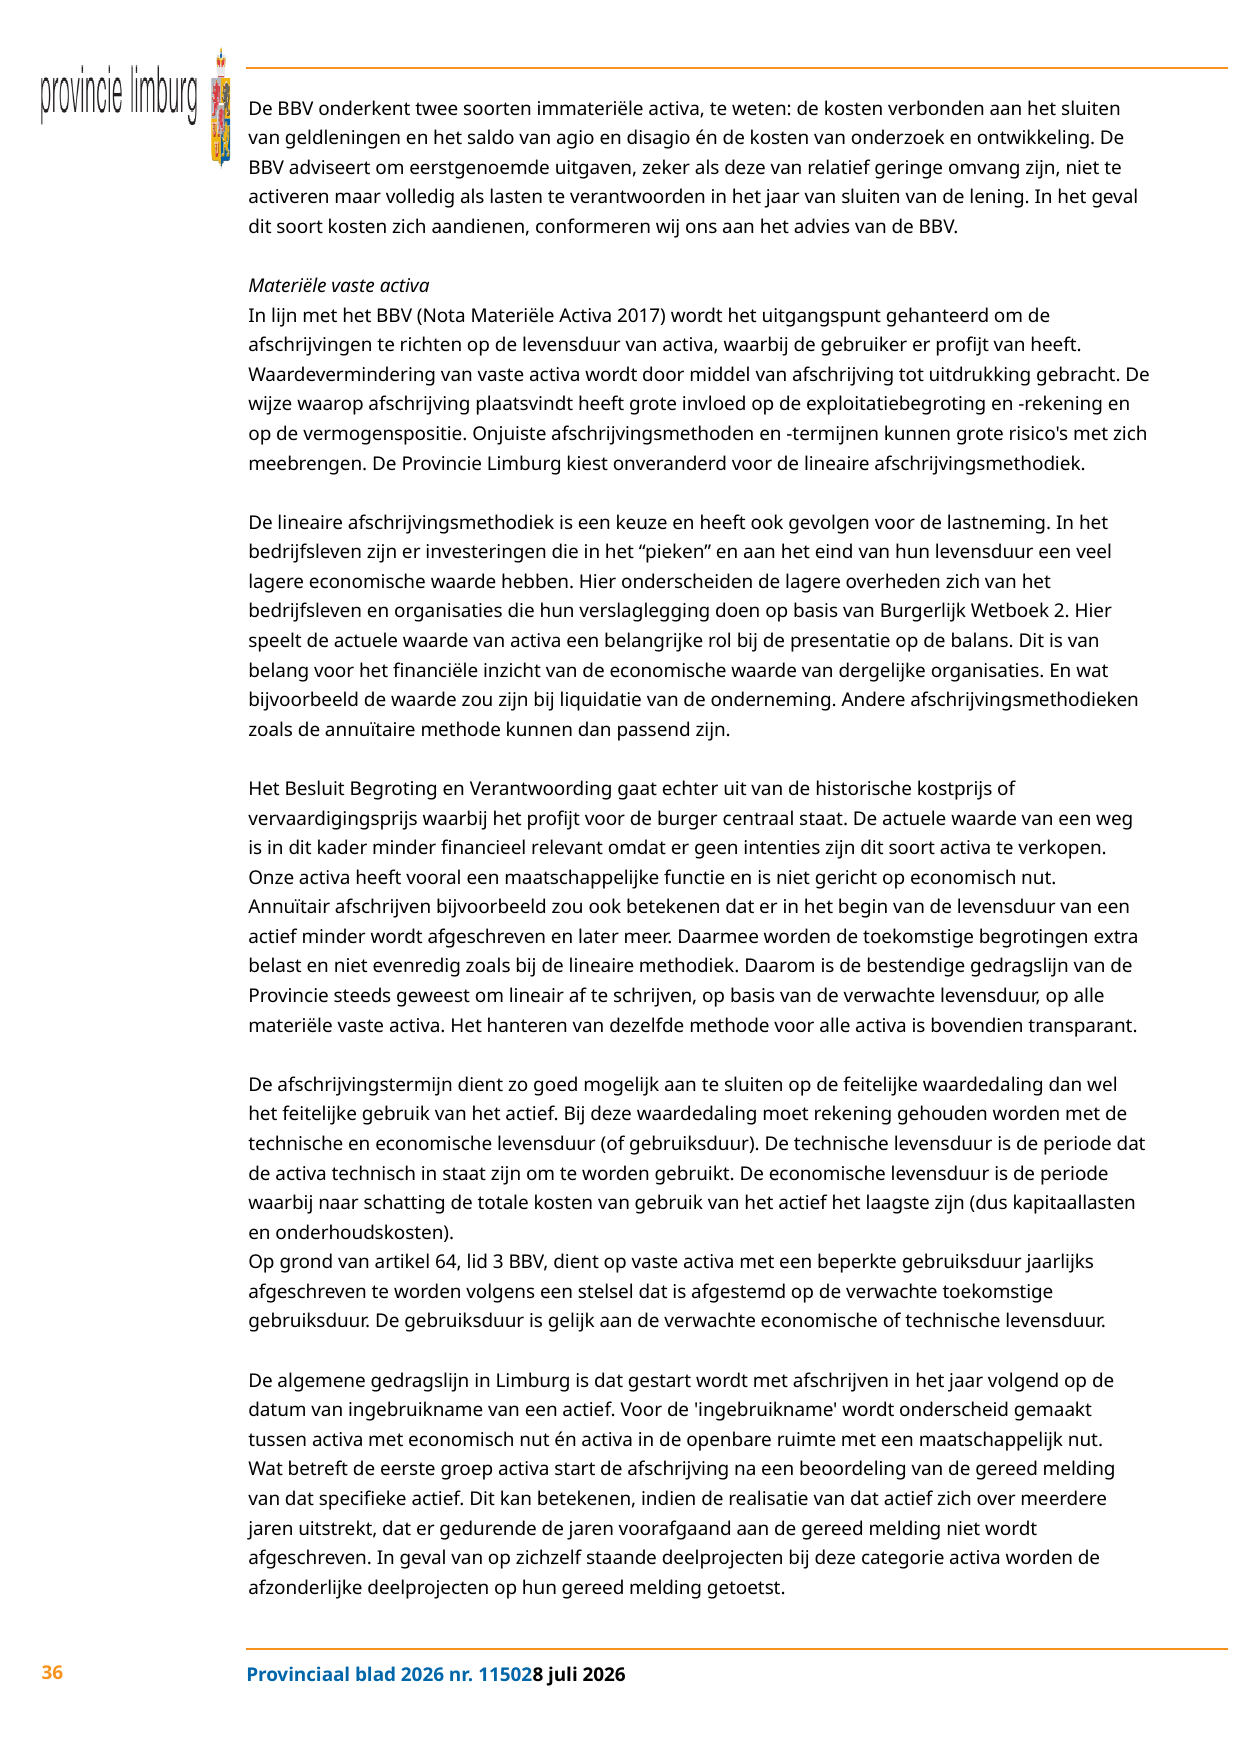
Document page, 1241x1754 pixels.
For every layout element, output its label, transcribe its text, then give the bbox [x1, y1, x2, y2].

text De BBV onderkent twee soorten immateriële activa, te weten: de kosten verbonden aan het sluiten van geldleningen en het saldo van agio en disagio én de kosten van onderzoek en ontwikkeling. De BBV adviseert om eerstgenoemde uitgaven, zeker als deze van relatief geringe omvang zijn, niet te activeren maar volledig als lasten te verantwoorden in het jaar van sluiten van de lening. In het geval dit soort kosten zich aandienen, conformeren wij ons aan het advies van de BBV. [248, 95, 1152, 239]
text De algemene gedragslijn in Limburg is dat gestart wordt met afschrijven in het jaar volgend op de datum van ingebruikname van een actief. Voor de 'ingebruikname' wordt onderscheid gemaakt tussen activa met economisch nut én activa in de openbare ruimte met een maatschappelijk nut. [248, 1367, 1152, 1452]
text Materiële vaste activa [248, 272, 1152, 298]
text Op grond van artikel 64, lid 3 BBV, dient op vaste activa met een beperkte gebruiksduur jaarlijks afgeschreven te worden volgens een stelsel dat is afgestemd op de verwachte toekomstige gebruiksduur. De gebruiksduur is gelijk aan de verwachte economische of technische levensduur. [248, 1248, 1152, 1333]
text De afschrijvingstermijn dient zo goed mogelijk aan te sluiten op de feitelijke waardedaling dan wel het feitelijke gebruik van het actief. Bij deze waardedaling moet rekening gehouden worden met de technische en economische levensduur (of gebruiksduur). De technische levensduur is de periode dat de activa technisch in staat zijn om te worden gebruikt. De economische levensduur is de periode waarbij naar schatting de totale kosten van gebruik van het actief het laagste zijn (dus kapitaallasten en onderhoudskosten). [248, 1071, 1152, 1245]
text Waardevermindering van vaste activa wordt door middel van afschrijving tot uitdrukking gebracht. De wijze waarop afschrijving plaatsvindt heeft grote invloed op de exploitatiebegroting en -rekening en op de vermogenspositie. Onjuiste afschrijvingsmethoden en -termijnen kunnen grote risico's met zich meebrengen. De Provincie Limburg kiest onveranderd voor de lineaire afschrijvingsmethodiek. [248, 361, 1152, 476]
text De lineaire afschrijvingsmethodiek is een keuze en heeft ook gevolgen voor de lastneming. In het bedrijfsleven zijn er investeringen die in het “pieken” en aan het eind van hun levensduur een veel lagere economische waarde hebben. Hier onderscheiden de lagere overheden zich van het bedrijfsleven en organisaties die hun verslaglegging doen op basis van Burgerlijk Wetboek 2. Hier speelt de actuele waarde van activa een belangrijke rol bij de presentatie op de balans. Dit is van belang voor het financiële inzicht van de economische waarde van dergelijke organisaties. En wat bijvoorbeeld de waarde zou zijn bij liquidatie van de onderneming. Andere afschrijvingsmethodieken zoals de annuïtaire methode kunnen dan passend zijn. [248, 509, 1152, 742]
text Annuïtair afschrijven bijvoorbeeld zou ook betekenen dat er in het begin van de levensduur van een actief minder wordt afgeschreven en later meer. Daarmee worden de toekomstige begrotingen extra belast en niet evenredig zoals bij de lineaire methodiek. Daarom is de bestendige gedragslijn van de Provincie steeds geweest om lineair af te schrijven, op basis van de verwachte levensduur, op alle materiële vaste activa. Het hanteren van dezelfde methode voor alle activa is bovendien transparant. [248, 893, 1152, 1038]
picture [41, 47, 231, 172]
text Wat betreft de eerste groep activa start de afschrijving na een beoordeling van de gereed melding van dat specifieke actief. Dit kan betekenen, indien de realisatie van dat actief zich over meerdere jaren uitstrekt, dat er gedurende de jaren voorafgaand aan de gereed melding niet wordt afgeschreven. In geval van op zichzelf staande deelprojecten bij deze categorie activa worden de afzonderlijke deelprojecten op hun gereed melding getoetst. [248, 1456, 1152, 1600]
text In lijn met het BBV (Nota Materiële Activa 2017) wordt het uitgangspunt gehanteerd om de afschrijvingen te richten op de levensduur van activa, waarbij de gebruiker er profijt van heeft. [248, 302, 1152, 357]
text Het Besluit Begroting en Verantwoording gaat echter uit van de historische kostprijs of vervaardigingsprijs waarbij het profijt voor de burger centraal staat. De actuele waarde van een weg is in dit kader minder financieel relevant omdat er geen intenties zijn dit soort activa te verkopen. Onze activa heeft vooral een maatschappelijke functie en is niet gericht op economisch nut. [248, 775, 1152, 890]
